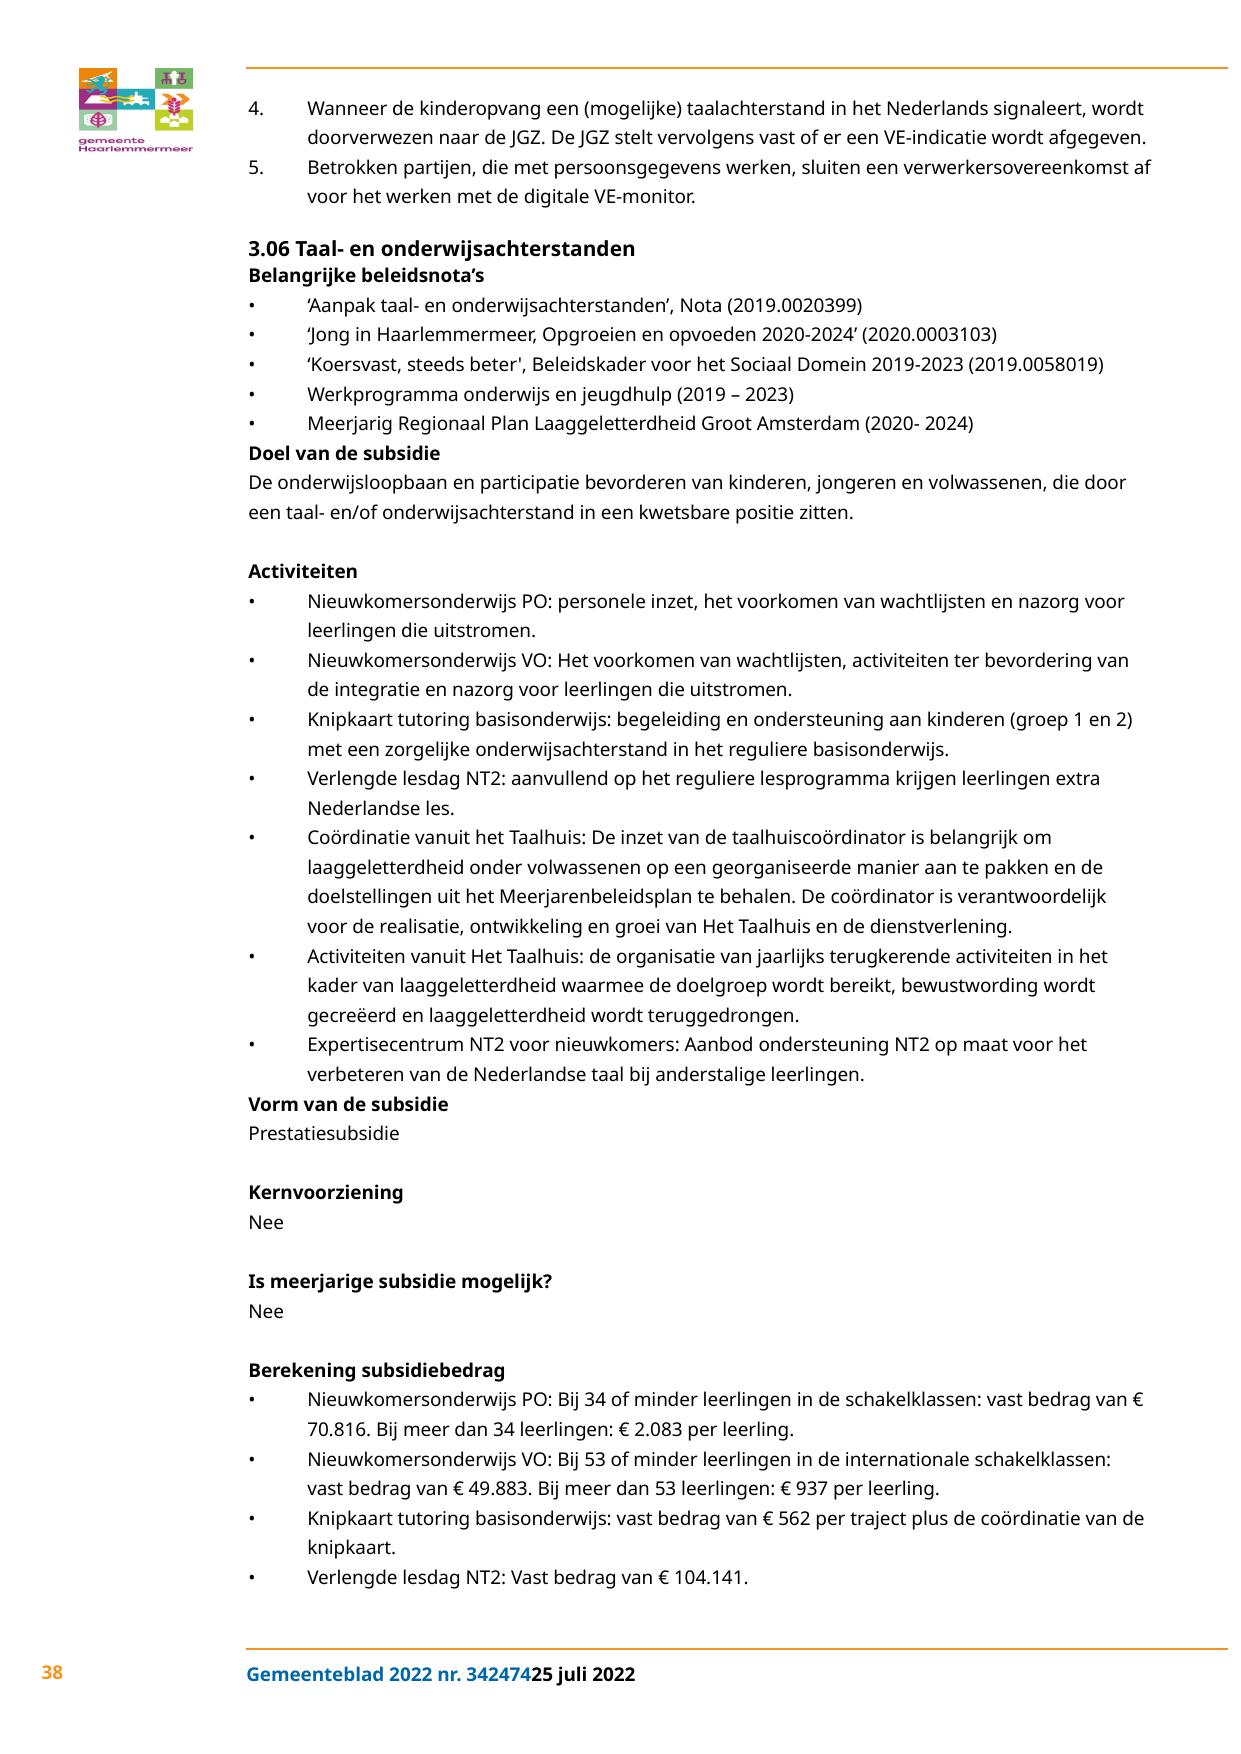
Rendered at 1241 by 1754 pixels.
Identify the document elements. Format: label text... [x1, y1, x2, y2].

list Meerjarig Regionaal Plan Laaggeletterdheid Groot Amsterdam (2020- 2024) [248, 410, 1152, 436]
list Wanneer de kinderopvang een (mogelijke) taalachterstand in het Nederlands signaleert, wordt doorverwezen naar de JGZ. De JGZ stelt vervolgens vast of er een VE-indicatie wordt afgegeven. [248, 95, 1152, 150]
list Werkprogramma onderwijs en jeugdhulp (2019 – 2023) [248, 381, 1152, 406]
text Prestatiesubsidie [248, 1120, 1152, 1146]
list Knipkaart tutoring basisonderwijs: begeleiding en ondersteuning aan kinderen (groep 1 en 2) met een zorgelijke onderwijsachterstand in het reguliere basisonderwijs. [248, 706, 1152, 761]
list Coördinatie vanuit het Taalhuis: De inzet van de taalhuiscoördinator is belangrijk om laaggeletterdheid onder volwassenen op een georganiseerde manier aan te pakken en de doelstellingen uit het Meerjarenbeleidsplan te behalen. De coördinator is verantwoordelijk voor de realisatie, ontwikkeling en groei van Het Taalhuis en de dienstverlening. [248, 824, 1152, 939]
text Berekening subsidiebedrag [248, 1357, 1152, 1383]
list Verlengde lesdag NT2: aanvullend op het reguliere lesprogramma krijgen leerlingen extra Nederlandse les. [248, 765, 1152, 821]
text Nee [248, 1298, 1152, 1323]
text 3.06 Taal- en onderwijsachterstanden [248, 234, 1152, 262]
list Expertisecentrum NT2 voor nieuwkomers: Aanbod ondersteuning NT2 op maat voor het verbeteren van de Nederlandse taal bij anderstalige leerlingen. [248, 1032, 1152, 1087]
list Activiteiten vanuit Het Taalhuis: de organisatie van jaarlijks terugkerende activiteiten in het kader van laaggeletterdheid waarmee de doelgroep wordt bereikt, bewustwording wordt gecreëerd en laaggeletterdheid wordt teruggedrongen. [248, 943, 1152, 1028]
list ‘Jong in Haarlemmermeer, Opgroeien en opvoeden 2020-2024’ (2020.0003103) [248, 322, 1152, 347]
list Nieuwkomersonderwijs VO: Het voorkomen van wachtlijsten, activiteiten ter bevordering van de integratie en nazorg voor leerlingen die uitstromen. [248, 647, 1152, 702]
text Activiteiten [248, 558, 1152, 584]
text Kernvoorziening [248, 1179, 1152, 1205]
list Knipkaart tutoring basisonderwijs: vast bedrag van € 562 per traject plus de coördinatie van de knipkaart. [248, 1505, 1152, 1560]
text Is meerjarige subsidie mogelijk? [248, 1268, 1152, 1294]
text Nee [248, 1209, 1152, 1235]
list ‘Koersvast, steeds beter', Beleidskader voor het Sociaal Domein 2019-2023 (2019.0058019) [248, 351, 1152, 377]
list Betrokken partijen, die met persoonsgegevens werken, sluiten een verwerkersovereenkomst af voor het werken met de digitale VE-monitor. [248, 154, 1152, 209]
text Doel van de subsidie [248, 440, 1152, 466]
list Nieuwkomersonderwijs PO: Bij 34 of minder leerlingen in de schakelklassen: vast bedrag van € 70.816. Bij meer dan 34 leerlingen: € 2.083 per leerling. [248, 1387, 1152, 1442]
text Vorm van de subsidie [248, 1091, 1152, 1116]
list Verlengde lesdag NT2: Vast bedrag van € 104.141. [248, 1564, 1152, 1590]
list ‘Aanpak taal- en onderwijsachterstanden’, Nota (2019.0020399) [248, 292, 1152, 318]
list Nieuwkomersonderwijs VO: Bij 53 of minder leerlingen in de internationale schakelklassen: vast bedrag van € 49.883. Bij meer dan 53 leerlingen: € 937 per leerling. [248, 1446, 1152, 1501]
list Nieuwkomersonderwijs PO: personele inzet, het voorkomen van wachtlijsten en nazorg voor leerlingen die uitstromen. [248, 588, 1152, 643]
picture [41, 47, 231, 172]
text De onderwijsloopbaan en participatie bevorderen van kinderen, jongeren en volwassenen, die door een taal- en/of onderwijsachterstand in een kwetsbare positie zitten. [248, 469, 1152, 525]
text Belangrijke beleidsnota’s [248, 262, 1152, 288]
